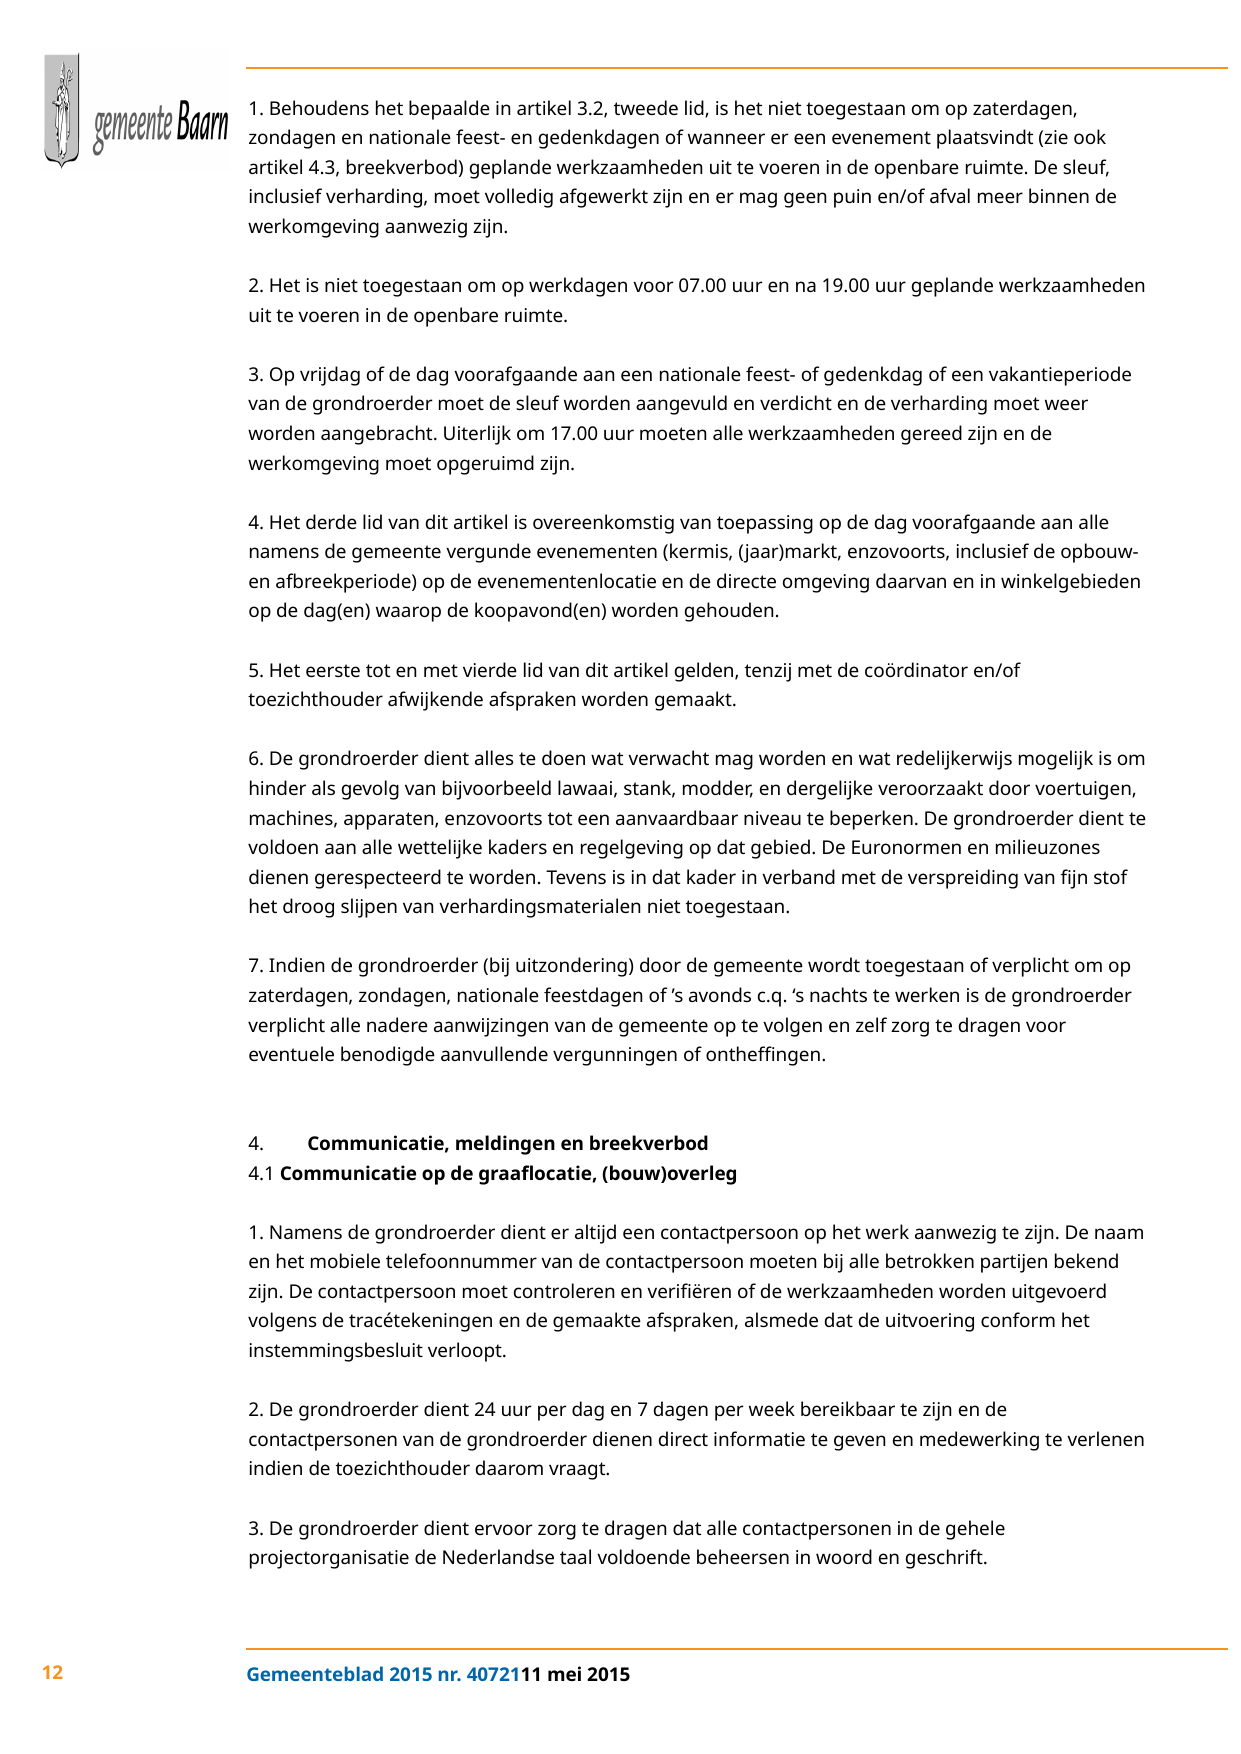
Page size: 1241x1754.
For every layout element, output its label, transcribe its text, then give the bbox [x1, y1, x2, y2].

text 2. De grondroerder dient 24 uur per dag en 7 dagen per week bereikbaar te zijn en de contactpersonen van de grondroerder dienen direct informatie te geven en medewerking te verlenen indien de toezichthouder daarom vraagt. [248, 1396, 1152, 1481]
text 4. Het derde lid van dit artikel is overeenkomstig van toepassing op de dag voorafgaande aan alle namens de gemeente vergunde evenementen (kermis, (jaar)markt, enzovoorts, inclusief de opbouw- en afbreekperiode) op de evenementenlocatie en de directe omgeving daarvan en in winkelgebieden op de dag(en) waarop de koopavond(en) worden gehouden. [248, 509, 1152, 623]
text 3. Op vrijdag of de dag voorafgaande aan een nationale feest- of gedenkdag of een vakantieperiode van de grondroerder moet de sleuf worden aangevuld en verdicht en de verharding moet weer worden aangebracht. Uiterlijk om 17.00 uur moeten alle werkzaamheden gereed zijn en de werkomgeving moet opgeruimd zijn. [248, 361, 1152, 476]
list Communicatie, meldingen en breekverbod [248, 1130, 1152, 1156]
text 5. Het eerste tot en met vierde lid van dit artikel gelden, tenzij met de coördinator en/of toezichthouder afwijkende afspraken worden gemaakt. [248, 657, 1152, 712]
text 7. Indien de grondroerder (bij uitzondering) door de gemeente wordt toegestaan of verplicht om op zaterdagen, zondagen, nationale feestdagen of ’s avonds c.q. ‘s nachts te werken is de grondroerder verplicht alle nadere aanwijzingen van de gemeente op te volgen en zelf zorg te dragen voor eventuele benodigde aanvullende vergunningen of ontheffingen. [248, 953, 1152, 1067]
text 3. De grondroerder dient ervoor zorg te dragen dat alle contactpersonen in de gehele projectorganisatie de Nederlandse taal voldoende beheersen in woord en geschrift. [248, 1515, 1152, 1570]
text 2. Het is niet toegestaan om op werkdagen voor 07.00 uur en na 19.00 uur geplande werkzaamheden uit te voeren in de openbare ruimte. [248, 272, 1152, 328]
text 1. Namens de grondroerder dient er altijd een contactpersoon op het werk aanwezig te zijn. De naam en het mobiele telefoonnummer van de contactpersoon moeten bij alle betrokken partijen bekend zijn. De contactpersoon moet controleren en verifiëren of de werkzaamheden worden uitgevoerd volgens de tracétekeningen en de gemaakte afspraken, alsmede dat de uitvoering conform het instemmingsbesluit verloopt. [248, 1219, 1152, 1363]
picture [41, 47, 231, 172]
text 6. De grondroerder dient alles te doen wat verwacht mag worden en wat redelijkerwijs mogelijk is om hinder als gevolg van bijvoorbeeld lawaai, stank, modder, en dergelijke veroorzaakt door voertuigen, machines, apparaten, enzovoorts tot een aanvaardbaar niveau te beperken. De grondroerder dient te voldoen aan alle wettelijke kaders en regelgeving op dat gebied. De Euronormen en milieuzones dienen gerespecteerd te worden. Tevens is in dat kader in verband met de verspreiding van fijn stof het droog slijpen van verhardingsmaterialen niet toegestaan. [248, 746, 1152, 919]
text 1. Behoudens het bepaalde in artikel 3.2, tweede lid, is het niet toegestaan om op zaterdagen, zondagen en nationale feest- en gedenkdagen of wanneer er een evenement plaatsvindt (zie ook artikel 4.3, breekverbod) geplande werkzaamheden uit te voeren in de openbare ruimte. De sleuf, inclusief verharding, moet volledig afgewerkt zijn en er mag geen puin en/of afval meer binnen de werkomgeving aanwezig zijn. [248, 95, 1152, 239]
text 4.1 Communicatie op de graaflocatie, (bouw)overleg [248, 1160, 1152, 1186]
